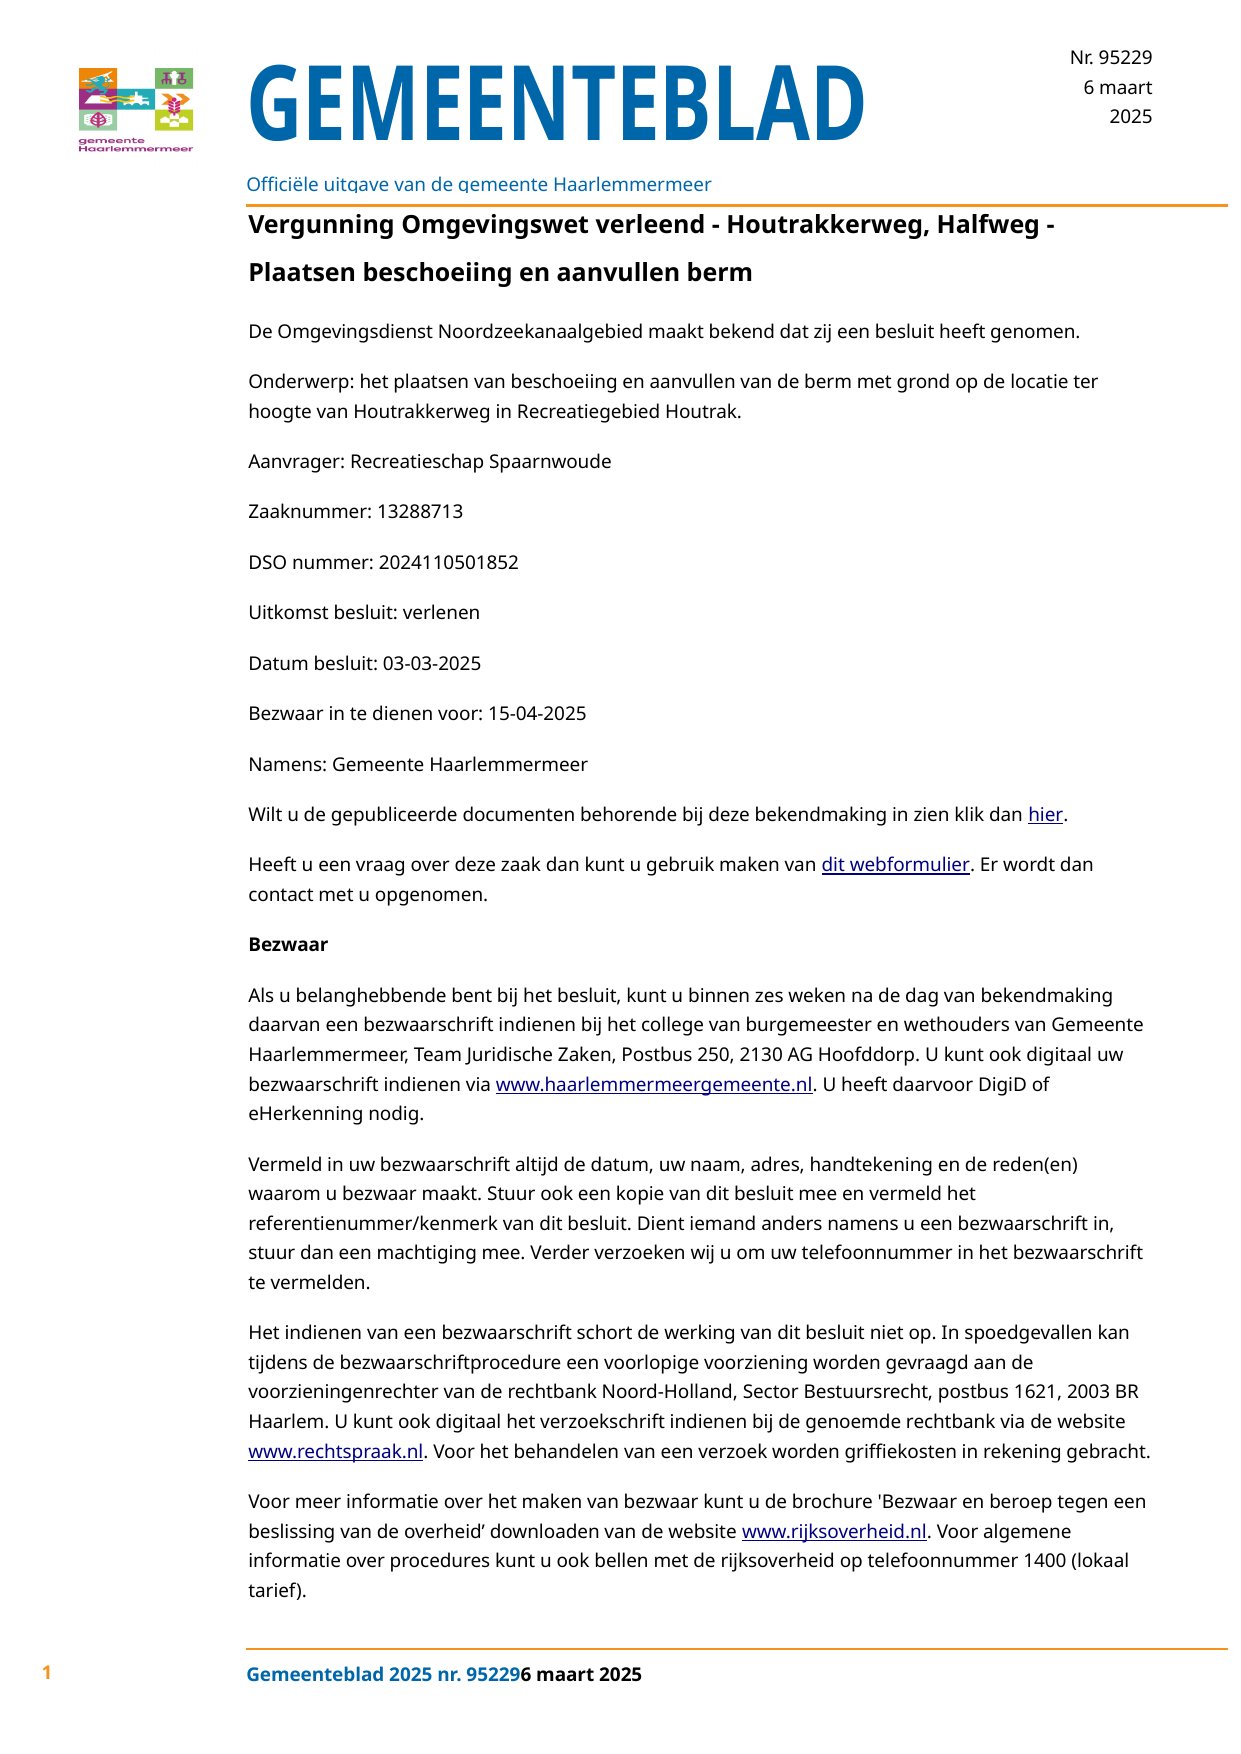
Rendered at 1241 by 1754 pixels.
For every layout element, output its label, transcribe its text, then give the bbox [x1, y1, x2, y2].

text Bezwaar [248, 932, 1152, 957]
text Datum besluit: 03-03-2025 [248, 650, 1152, 676]
text Als u belanghebbende bent bij het besluit, kunt u binnen zes weken na de dag van bekendmaking daarvan een bezwaarschrift indienen bij het college van burgemeester en wethouders van Gemeente Haarlemmermeer, Team Juridische Zaken, Postbus 250, 2130 AG Hoofddorp. U kunt ook digitaal uw bezwaarschrift indienen via www.haarlemmermeergemeente.nl. U heeft daarvoor DigiD of eHerkenning nodig. [248, 982, 1152, 1126]
text Heeft u een vraag over deze zaak dan kunt u gebruik maken van dit webformulier. Er wordt dan contact met u opgenomen. [248, 852, 1152, 907]
text Uitkomst besluit: verlenen [248, 599, 1152, 625]
text Voor meer informatie over het maken van bezwaar kunt u de brochure 'Bezwaar en beroep tegen een beslissing van de overheid’ downloaden van de website www.rijksoverheid.nl. Voor algemene informatie over procedures kunt u ook bellen met de rijksoverheid op telefoonnummer 1400 (lokaal tarief). [248, 1488, 1152, 1603]
text Het indienen van een bezwaarschrift schort de werking van dit besluit niet op. In spoedgevallen kan tijdens de bezwaarschriftprocedure een voorlopige voorziening worden gevraagd aan de voorzieningenrechter van de rechtbank Noord-Holland, Sector Bestuursrecht, postbus 1621, 2003 BR Haarlem. U kunt ook digitaal het verzoekschrift indienen bij de genoemde rechtbank via de website www.rechtspraak.nl. Voor het behandelen van een verzoek worden griffiekosten in rekening gebracht. [248, 1319, 1152, 1464]
text Bezwaar in te dienen voor: 15-04-2025 [248, 700, 1152, 726]
text DSO nummer: 2024110501852 [248, 549, 1152, 575]
text Namens: Gemeente Haarlemmermeer [248, 751, 1152, 777]
picture [41, 47, 231, 172]
text Onderwerp: het plaatsen van beschoeiing en aanvullen van de berm met grond op de locatie ter hoogte van Houtrakkerweg in Recreatiegebied Houtrak. [248, 368, 1152, 424]
text Vermeld in uw bezwaarschrift altijd de datum, uw naam, adres, handtekening en de reden(en) waarom u bezwaar maakt. Stuur ook een kopie van dit besluit mee en vermeld het referentienummer/kenmerk van dit besluit. Dient iemand anders namens u een bezwaarschrift in, stuur dan een machtiging mee. Verder verzoeken wij u om uw telefoonnummer in het bezwaarschrift te vermelden. [248, 1151, 1152, 1295]
text Aanvrager: Recreatieschap Spaarnwoude [248, 448, 1152, 474]
text Vergunning Omgevingswet verleend - Houtrakkerweg, Halfweg - Plaatsen beschoeiing en aanvullen berm [248, 207, 1152, 288]
text De Omgevingsdienst Noordzeekanaalgebied maakt bekend dat zij een besluit heeft genomen. [248, 318, 1152, 344]
text Wilt u de gepubliceerde documenten behorende bij deze bekendmaking in zien klik dan hier. [248, 801, 1152, 827]
text Zaaknummer: 13288713 [248, 499, 1152, 524]
